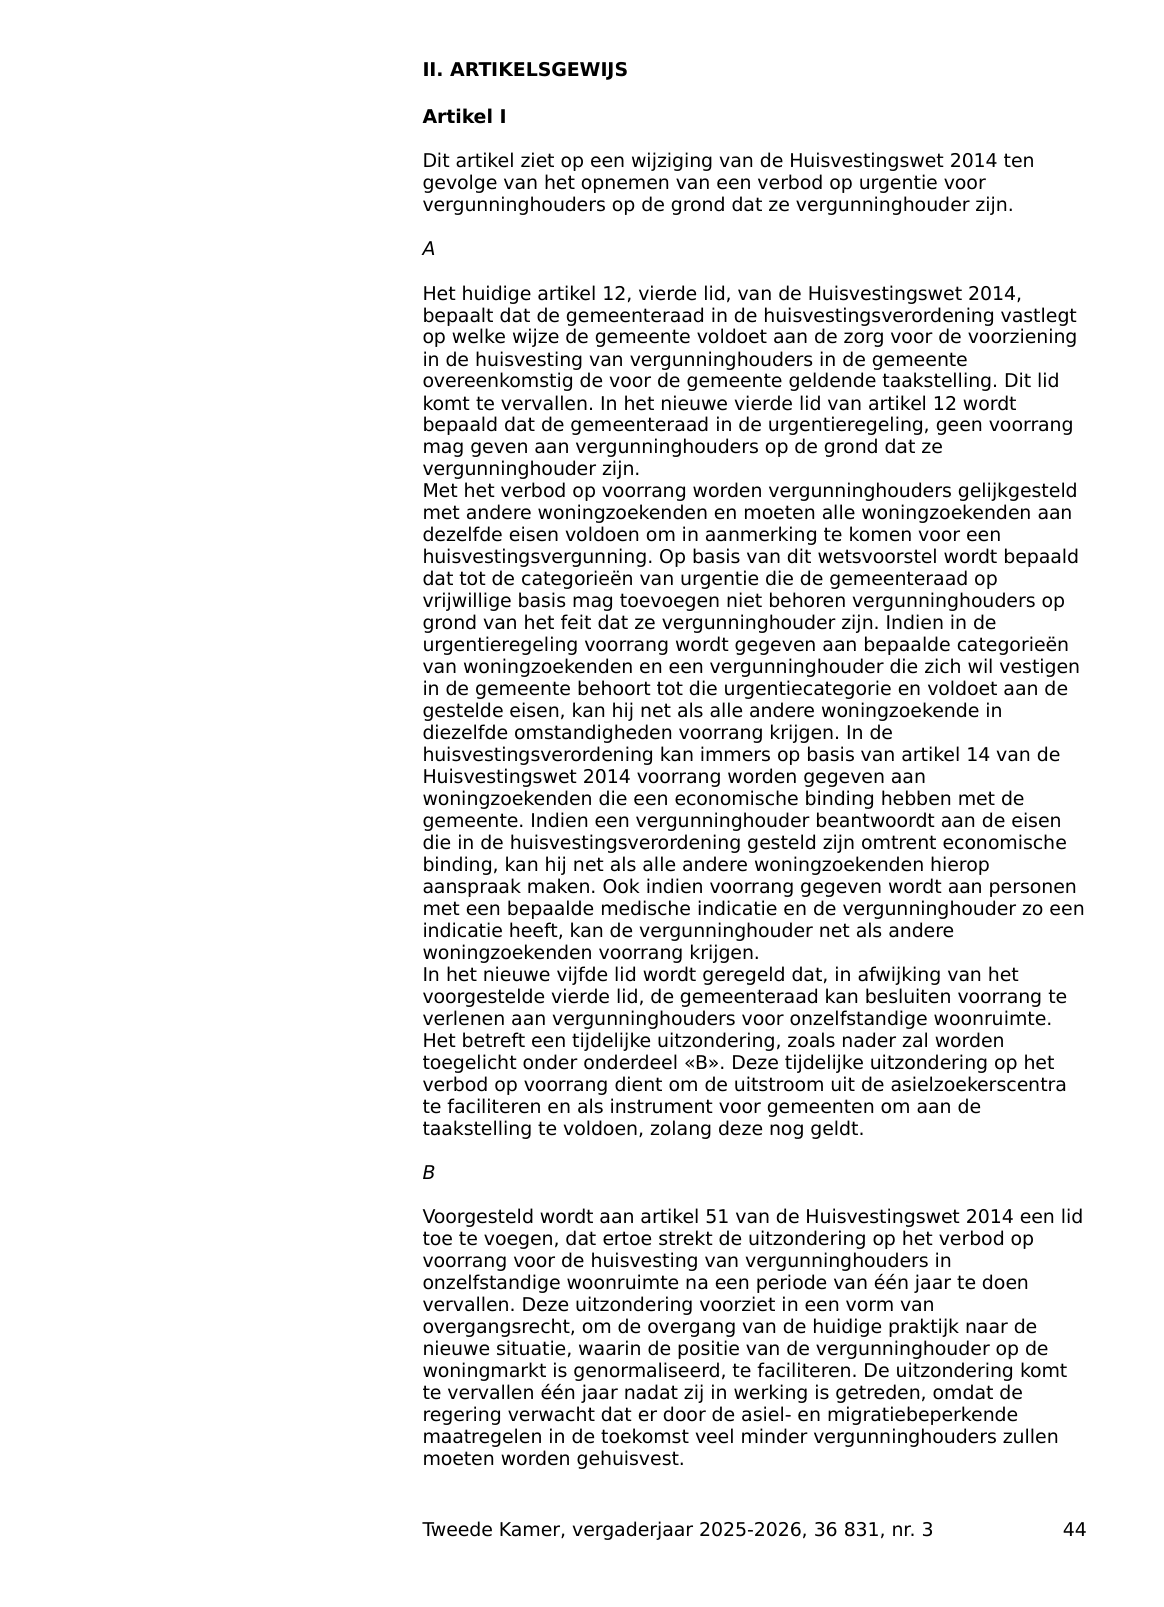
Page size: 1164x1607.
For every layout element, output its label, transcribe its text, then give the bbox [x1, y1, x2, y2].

text Het huidige artikel 12, vierde lid, van de Huisvestingswet 2014, bepaalt dat de gemeenteraad in de huisvestingsverordening vastlegt op welke wijze de gemeente voldoet aan de zorg voor de voorziening in de huisvesting van vergunninghouders in de gemeente overeenkomstig de voor de gemeente geldende taakstelling. Dit lid komt te vervallen. In het nieuwe vierde lid van artikel 12 wordt bepaald dat de gemeenteraad in de urgentieregeling, geen voorrang mag geven aan vergunninghouders op de grond dat ze vergunninghouder zijn. [422, 282, 1087, 480]
subtitle B [422, 1162, 1087, 1184]
subtitle A [422, 238, 1087, 260]
text Voorgesteld wordt aan artikel 51 van de Huisvestingswet 2014 een lid toe te voegen, dat ertoe strekt de uitzondering op het verbod op voorrang voor de huisvesting van vergunninghouders in onzelfstandige woonruimte na een periode van één jaar te doen vervallen. Deze uitzondering voorziet in een vorm van overgangsrecht, om de overgang van de huidige praktijk naar de nieuwe situatie, waarin de positie van de vergunninghouder op de woningmarkt is genormaliseerd, te faciliteren. De uitzondering komt te vervallen één jaar nadat zij in werking is getreden, omdat de regering verwacht dat er door de asiel- en migratiebeperkende maatregelen in de toekomst veel minder vergunninghouders zullen moeten worden gehuisvest. [422, 1206, 1087, 1470]
subtitle Artikel I [422, 106, 1087, 128]
subtitle II. ARTIKELSGEWIJS [422, 59, 1087, 81]
text Dit artikel ziet op een wijziging van de Huisvestingswet 2014 ten gevolge van het opnemen van een verbod op urgentie voor vergunninghouders op de grond dat ze vergunninghouder zijn. [422, 150, 1087, 216]
text In het nieuwe vijfde lid wordt geregeld dat, in afwijking van het voorgestelde vierde lid, de gemeenteraad kan besluiten voorrang te verlenen aan vergunninghouders voor onzelfstandige woonruimte. Het betreft een tijdelijke uitzondering, zoals nader zal worden toegelicht onder onderdeel «B». Deze tijdelijke uitzondering op het verbod op voorrang dient om de uitstroom uit de asielzoekerscentra te faciliteren en als instrument voor gemeenten om aan de taakstelling te voldoen, zolang deze nog geldt. [422, 964, 1087, 1140]
text Met het verbod op voorrang worden vergunninghouders gelijkgesteld met andere woningzoekenden en moeten alle woningzoekenden aan dezelfde eisen voldoen om in aanmerking te komen voor een huisvestingsvergunning. Op basis van dit wetsvoorstel wordt bepaald dat tot de categorieën van urgentie die de gemeenteraad op vrijwillige basis mag toevoegen niet behoren vergunninghouders op grond van het feit dat ze vergunninghouder zijn. Indien in de urgentieregeling voorrang wordt gegeven aan bepaalde categorieën van woningzoekenden en een vergunninghouder die zich wil vestigen in de gemeente behoort tot die urgentiecategorie en voldoet aan de gestelde eisen, kan hij net als alle andere woningzoekende in diezelfde omstandigheden voorrang krijgen. In de huisvestingsverordening kan immers op basis van artikel 14 van de Huisvestingswet 2014 voorrang worden gegeven aan woningzoekenden die een economische binding hebben met de gemeente. Indien een vergunninghouder beantwoordt aan de eisen die in de huisvestingsverordening gesteld zijn omtrent economische binding, kan hij net als alle andere woningzoekenden hierop aanspraak maken. Ook indien voorrang gegeven wordt aan personen met een bepaalde medische indicatie en de vergunninghouder zo een indicatie heeft, kan de vergunninghouder net als andere woningzoekenden voorrang krijgen. [422, 480, 1087, 964]
